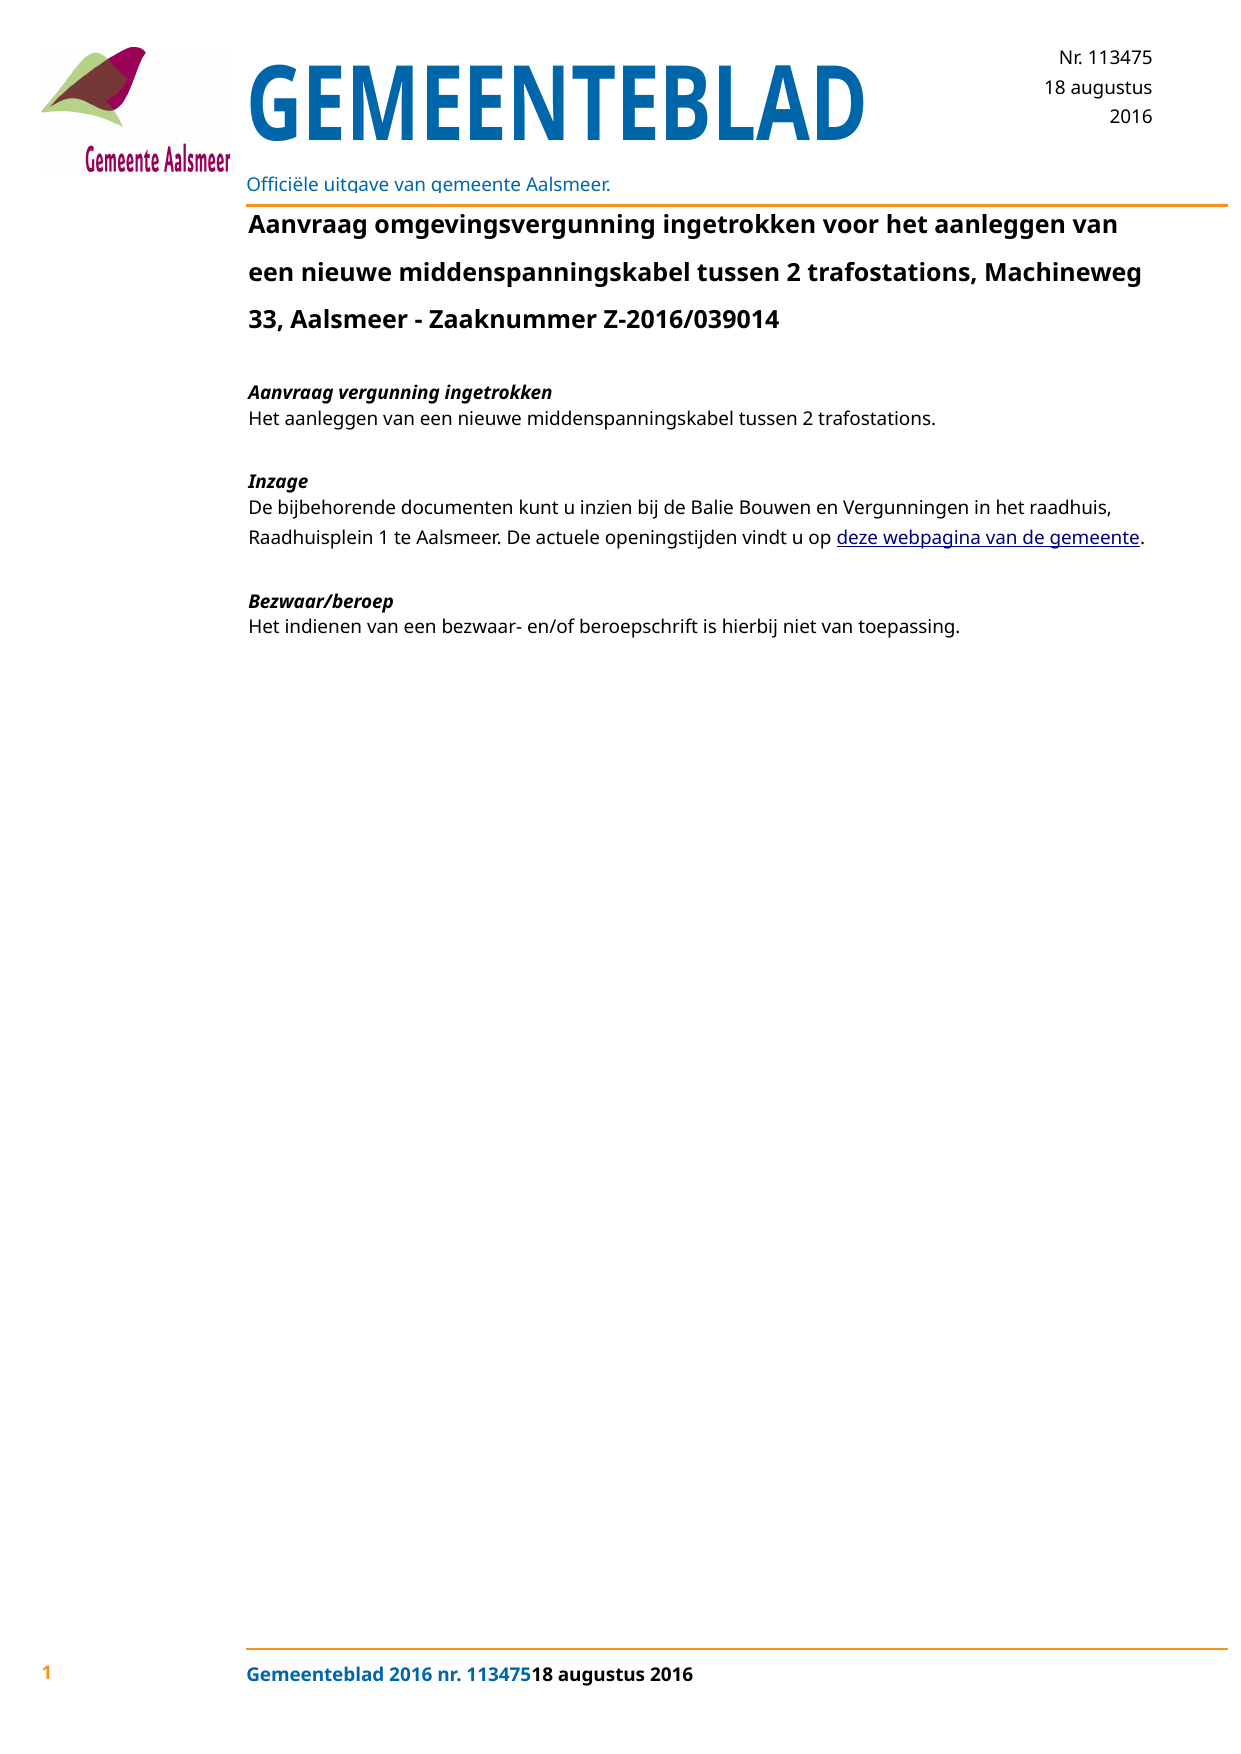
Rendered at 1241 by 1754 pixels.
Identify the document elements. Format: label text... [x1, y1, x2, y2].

text Het indienen van een bezwaar- en/of beroepschrift is hierbij niet van toepassing. [248, 614, 1152, 639]
text Het aanleggen van een nieuwe middenspanningskabel tussen 2 trafostations. [248, 405, 1152, 431]
text Inzage [248, 469, 1152, 494]
text Aanvraag vergunning ingetrokken [248, 379, 1152, 405]
text Aanvraag omgevingsvergunning ingetrokken voor het aanleggen van een nieuwe middenspanningskabel tussen 2 trafostations, Machineweg 33, Aalsmeer - Zaaknummer Z-2016/039014 [248, 207, 1152, 336]
text De bijbehorende documenten kunt u inzien bij de Balie Bouwen en Vergunningen in het raadhuis, Raadhuisplein 1 te Aalsmeer. De actuele openingstijden vindt u op deze webpagina van de gemeente. [248, 494, 1152, 550]
picture [41, 47, 231, 172]
text Bezwaar/beroep [248, 588, 1152, 614]
